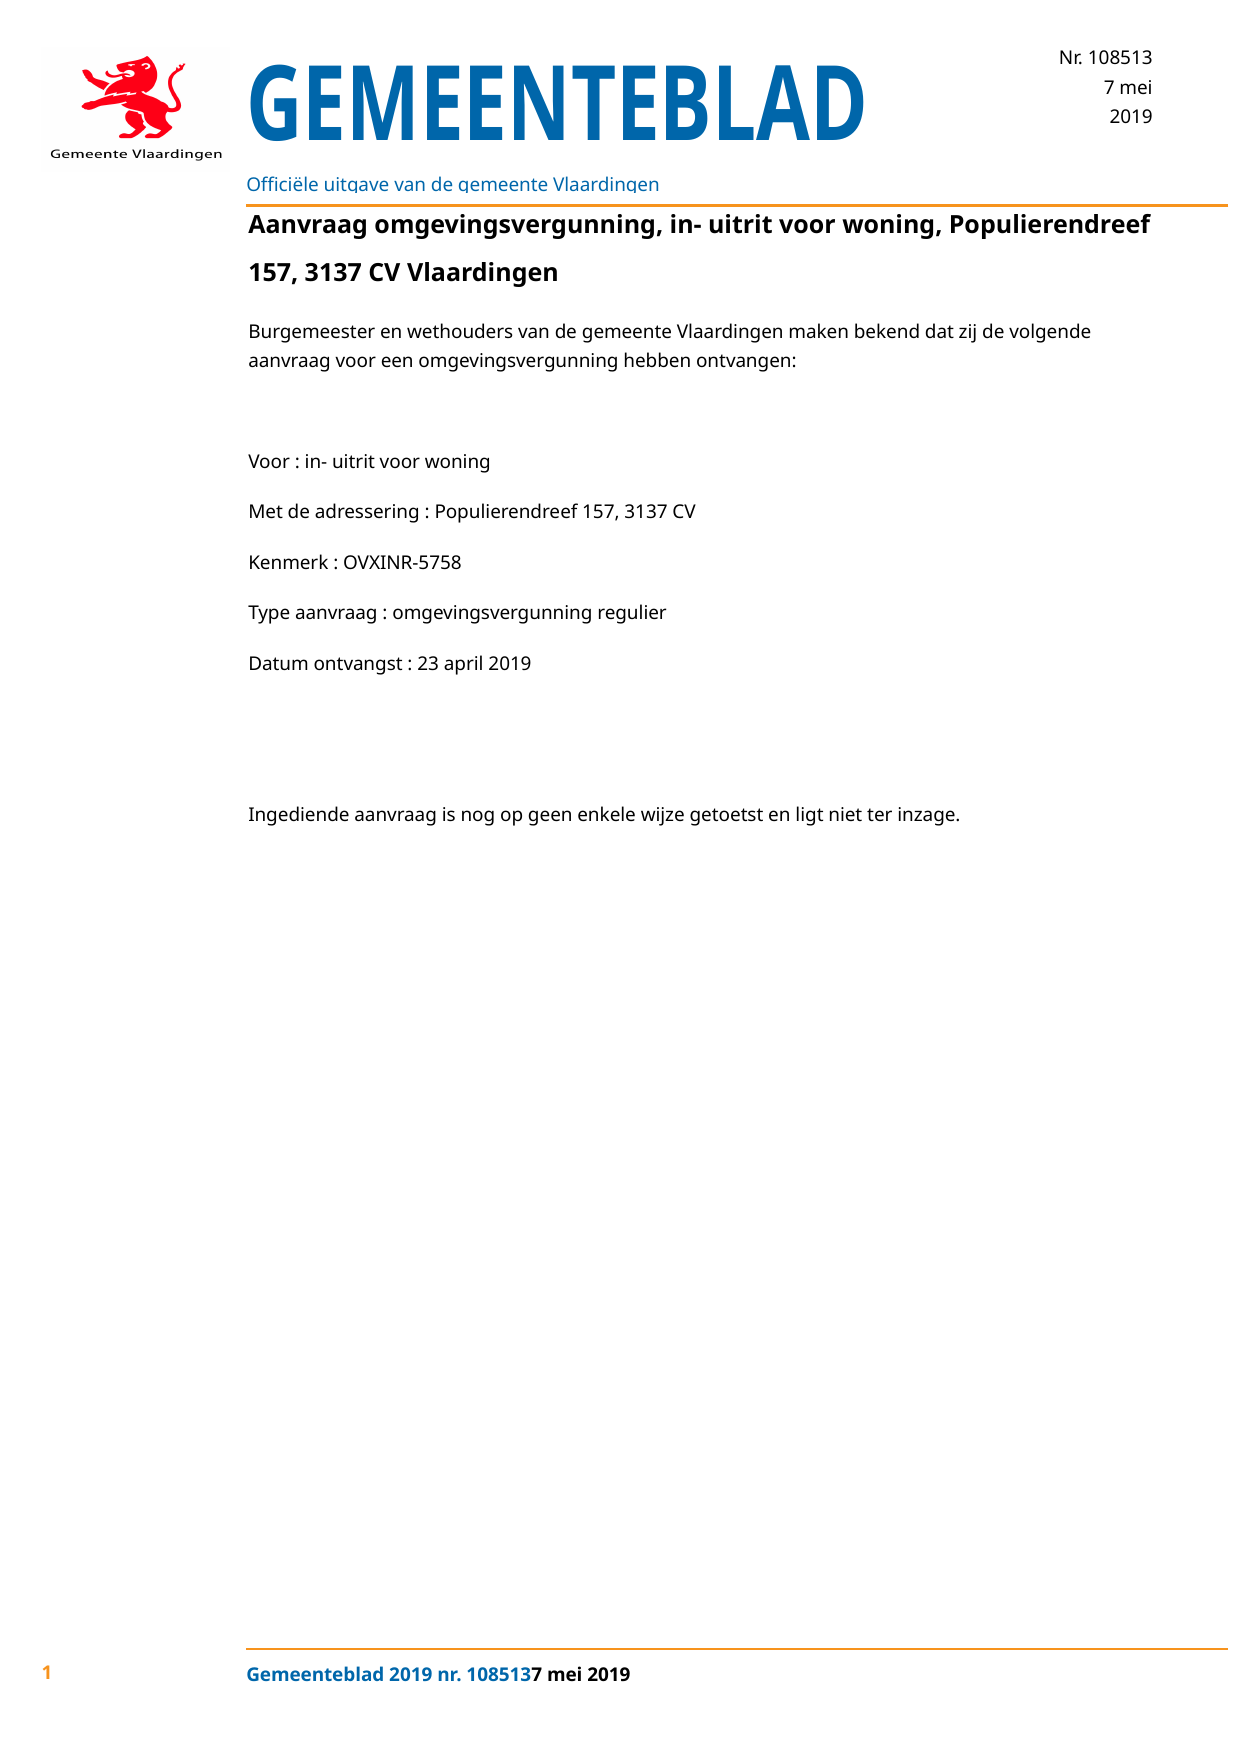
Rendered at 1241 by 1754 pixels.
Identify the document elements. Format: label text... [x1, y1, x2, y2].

text Datum ontvangst : 23 april 2019 [248, 650, 1152, 676]
text Met de adressering : Populierendreef 157, 3137 CV [248, 499, 1152, 524]
text Type aanvraag : omgevingsvergunning regulier [248, 599, 1152, 625]
text Burgemeester en wethouders van de gemeente Vlaardingen maken bekend dat zij de volgende aanvraag voor een omgevingsvergunning hebben ontvangen: [248, 318, 1152, 373]
text Ingediende aanvraag is nog op geen enkele wijze getoetst en ligt niet ter inzage. [248, 801, 1152, 827]
text Aanvraag omgevingsvergunning, in- uitrit voor woning, Populierendreef 157, 3137 CV Vlaardingen [248, 207, 1152, 288]
text Kenmerk : OVXINR-5758 [248, 549, 1152, 575]
picture [41, 47, 231, 172]
text Voor : in- uitrit voor woning [248, 448, 1152, 474]
